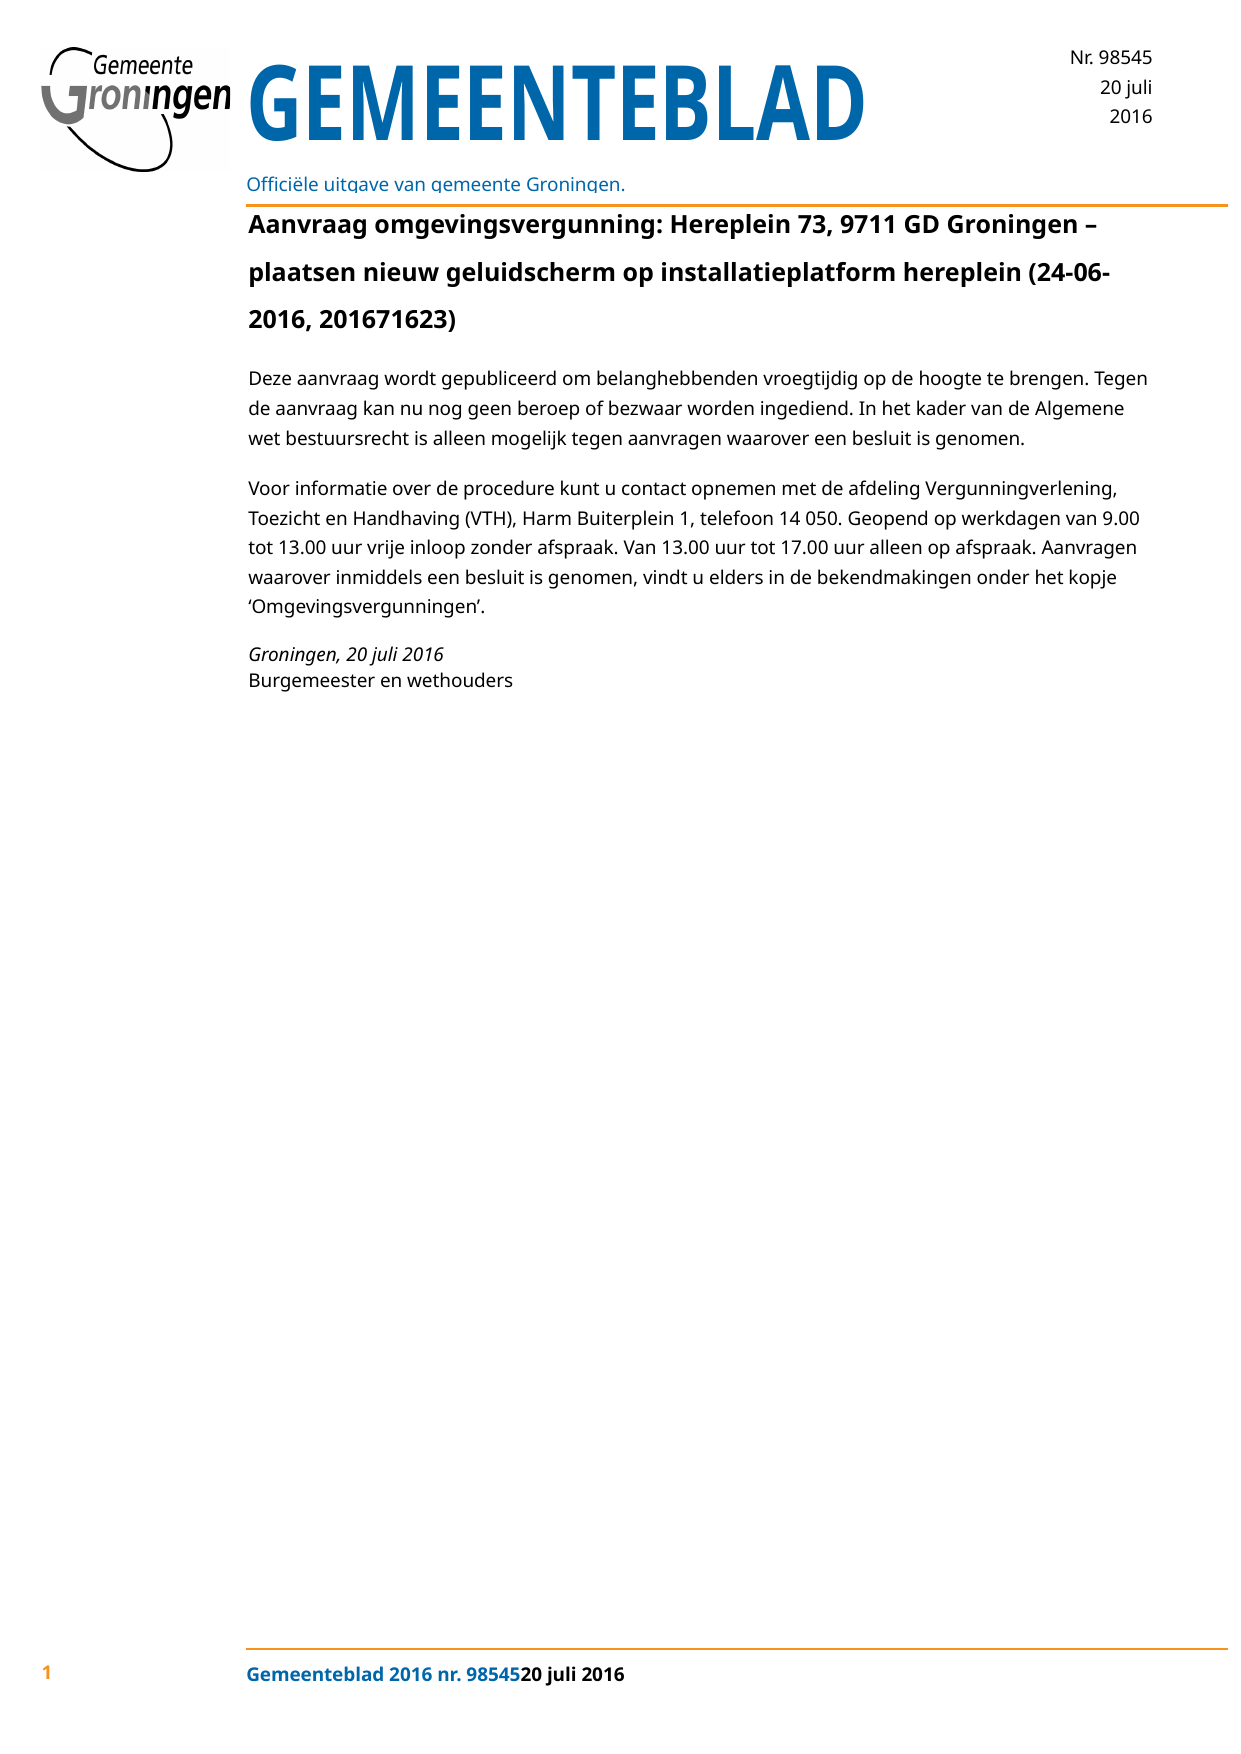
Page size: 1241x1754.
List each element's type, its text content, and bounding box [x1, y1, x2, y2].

text Groningen, 20 juli 2016 [248, 641, 1152, 667]
text Voor informatie over de procedure kunt u contact opnemen met de afdeling Vergunningverlening, Toezicht en Handhaving (VTH), Harm Buiterplein 1, telefoon 14 050. Geopend op werkdagen van 9.00 tot 13.00 uur vrije inloop zonder afspraak. Van 13.00 uur tot 17.00 uur alleen op afspraak. Aanvragen waarover inmiddels een besluit is genomen, vindt u elders in de bekendmakingen onder het kopje ‘Omgevingsvergunningen’. [248, 475, 1152, 619]
text Aanvraag omgevingsvergunning: Hereplein 73, 9711 GD Groningen – plaatsen nieuw geluidscherm op installatieplatform hereplein (24-06-2016, 201671623) [248, 207, 1152, 336]
text Burgemeester en wethouders [248, 667, 1152, 693]
picture [41, 47, 231, 172]
text Deze aanvraag wordt gepubliceerd om belanghebbenden vroegtijdig op de hoogte te brengen. Tegen de aanvraag kan nu nog geen beroep of bezwaar worden ingediend. In het kader van de Algemene wet bestuursrecht is alleen mogelijk tegen aanvragen waarover een besluit is genomen. [248, 366, 1152, 450]
